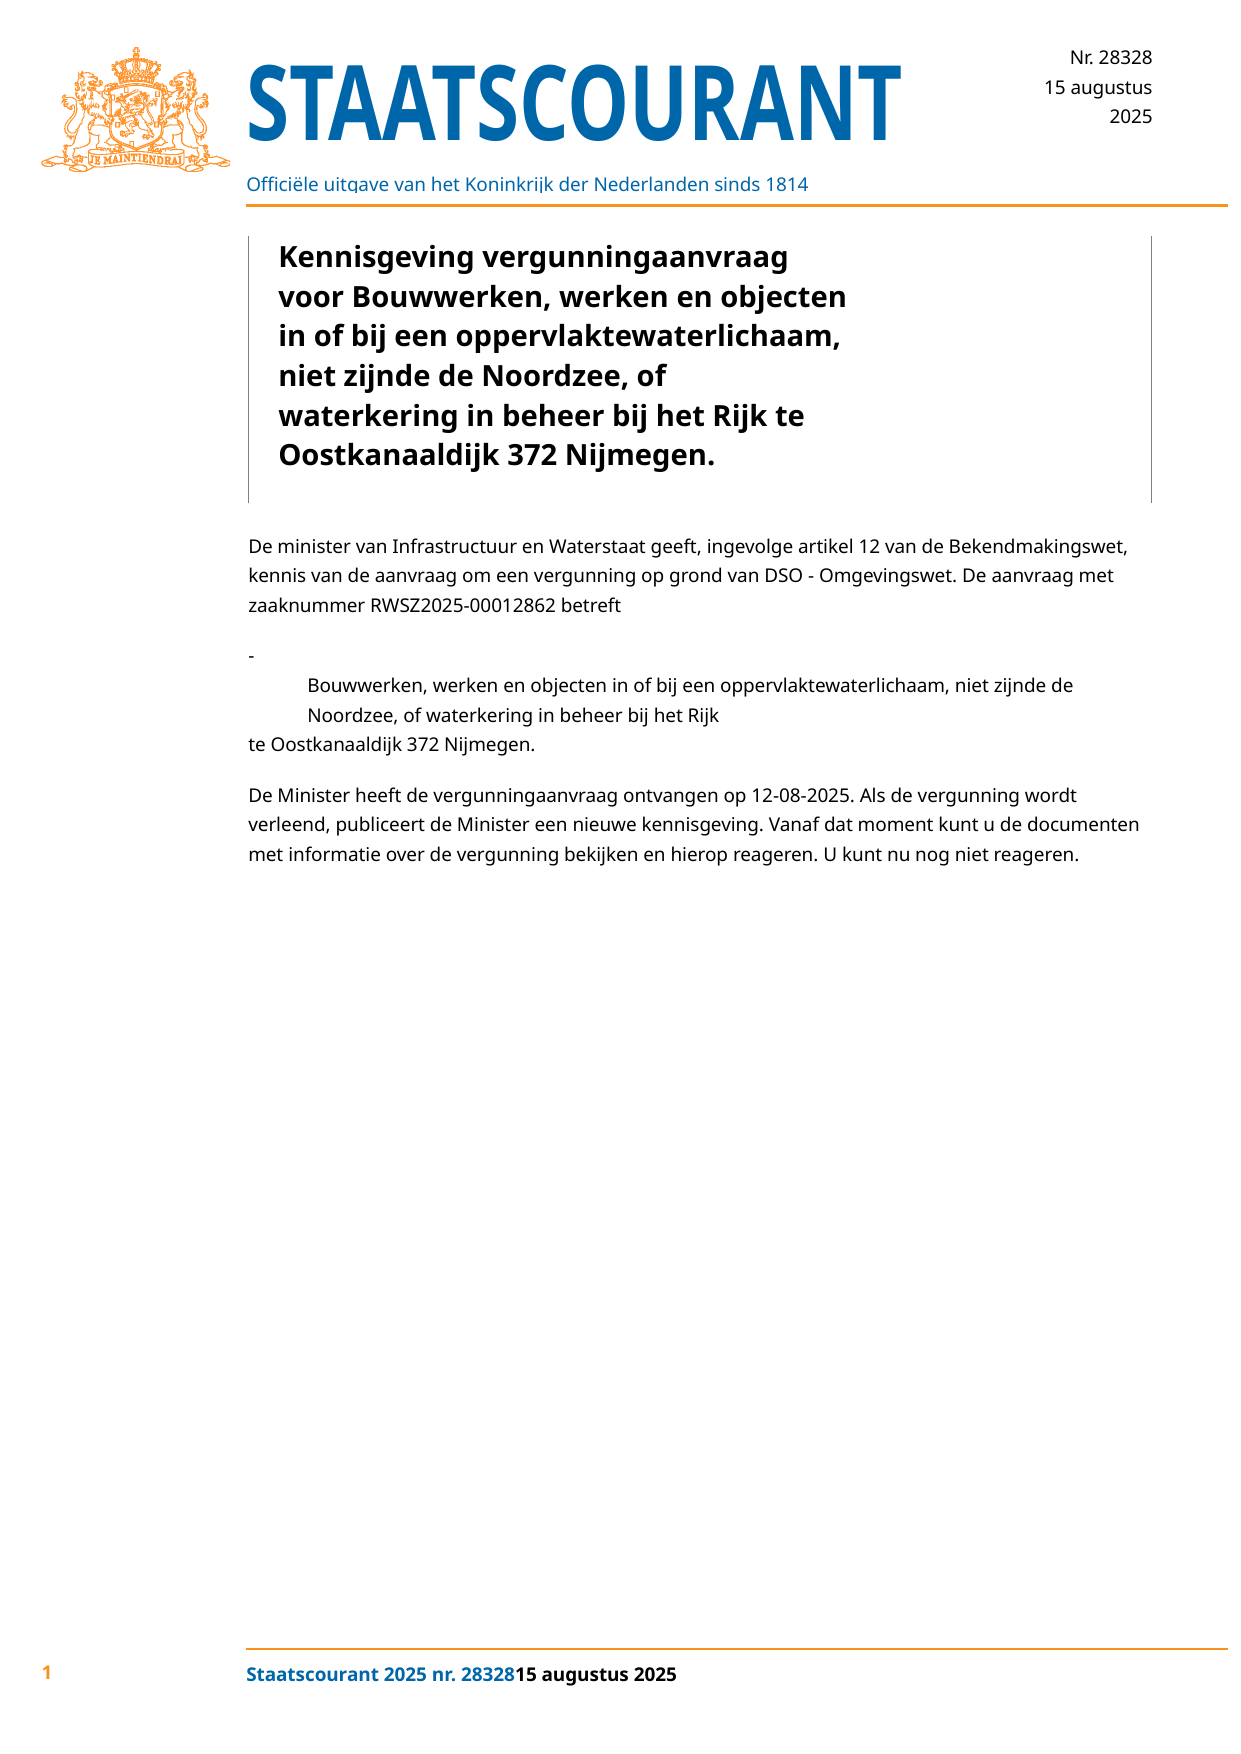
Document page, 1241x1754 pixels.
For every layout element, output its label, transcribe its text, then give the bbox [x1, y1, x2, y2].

table_header [850, 414, 1151, 503]
table_header [1090, 236, 1151, 413]
text De minister van Infrastructuur en Waterstaat geeft, ingevolge artikel 12 van de Bekendmakingswet, kennis van de aanvraag om een vergunning op grond van DSO - Omgevingswet. De aanvraag met zaaknummer RWSZ2025-00012862 betreft [248, 533, 1152, 618]
picture [912, 236, 1090, 414]
text De Minister heeft de vergunningaanvraag ontvangen op 12-08-2025. Als de vergunning wordt verleend, publiceert de Minister een nieuwe kennisgeving. Vanaf dat moment kunt u de documenten met informatie over de vergunning bekijken en hierop reageren. U kunt nu nog niet reageren. [248, 782, 1152, 867]
picture [41, 47, 231, 172]
list Bouwwerken, werken en objecten in of bij een oppervlaktewaterlichaam, niet zijnde de Noordzee, of waterkering in beheer bij het Rijk [248, 672, 1152, 727]
table_header [850, 236, 912, 413]
text te Oostkanaaldijk 372 Nijmegen. [248, 731, 1152, 757]
table_header Kennisgeving vergunningaanvraag voor Bouwwerken, werken en objecten in of bij een oppervlaktewaterlichaam, niet zijnde de Noordzee, of waterkering in beheer bij het Rijk te Oostkanaaldijk 372 Nijmegen. [249, 236, 850, 503]
